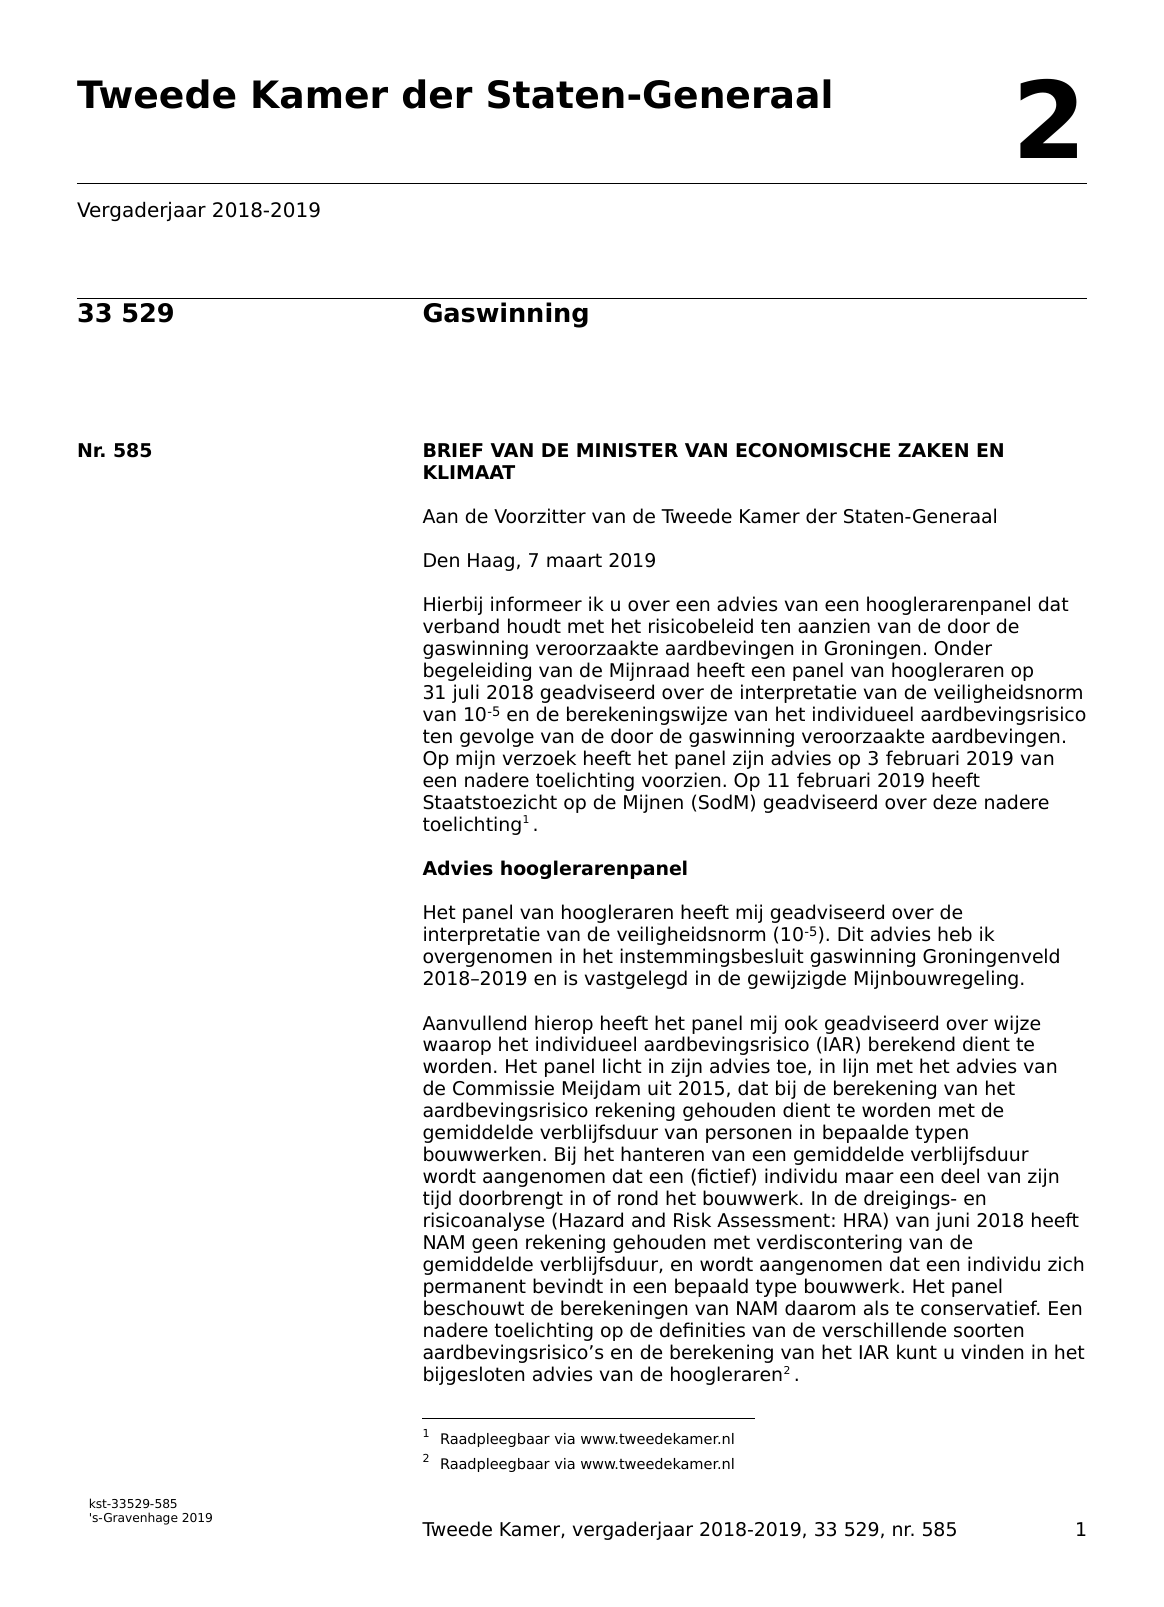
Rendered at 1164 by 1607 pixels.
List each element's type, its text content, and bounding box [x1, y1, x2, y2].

table_header 2 [886, 59, 1087, 183]
text Het panel van hoogleraren heeft mij geadviseerd over de interpretatie van de veiligheidsnorm (10-5). Dit advies heb ik overgenomen in het instemmingsbesluit gaswinning Groningenveld 2018–2019 en is vastgelegd in de gewijzigde Mijnbouwregeling. [422, 902, 1087, 990]
text Aanvullend hierop heeft het panel mij ook geadviseerd over wijze waarop het individueel aardbevingsrisico (IAR) berekend dient te worden. Het panel licht in zijn advies toe, in lijn met het advies van de Commissie Meijdam uit 2015, dat bij de berekening van het aardbevingsrisico rekening gehouden dient te worden met de gemiddelde verblijfsduur van personen in bepaalde typen bouwwerken. Bij het hanteren van een gemiddelde verblijfsduur wordt aangenomen dat een (fictief) individu maar een deel van zijn tijd doorbrengt in of rond het bouwwerk. In de dreigings- en risicoanalyse (Hazard and Risk Assessment: HRA) van juni 2018 heeft NAM geen rekening gehouden met verdiscontering van de gemiddelde verblijfsduur, en wordt aangenomen dat een individu zich permanent bevindt in een bepaald type bouwwerk. Het panel beschouwt de berekeningen van NAM daarom als te conservatief. Een nadere toelichting op de definities van de verschillende soorten aardbevingsrisico’s en de berekening van het IAR kunt u vinden in het bijgesloten advies van de hoogleraren. [422, 1012, 1087, 1386]
subtitle 33 529 Gaswinning [77, 299, 1087, 329]
text kst-33529-585 [88, 1497, 323, 1511]
table_cell Vergaderjaar 2018-2019 [77, 184, 1087, 298]
subtitle Nr. 585 BRIEF VAN DE MINISTER VAN ECONOMISCHE ZAKEN EN KLIMAAT [77, 440, 1087, 484]
text 's-Gravenhage 2019 [88, 1511, 323, 1525]
table_header Tweede Kamer der Staten-Generaal [77, 59, 886, 183]
text Raadpleegbaar via www.tweedekamer.nl [422, 1427, 1087, 1449]
text Aan de Voorzitter van de Tweede Kamer der Staten-Generaal [422, 506, 1087, 528]
text Raadpleegbaar via www.tweedekamer.nl [422, 1452, 1087, 1474]
text Hierbij informeer ik u over een advies van een hooglerarenpanel dat verband houdt met het risicobeleid ten aanzien van de door de gaswinning veroorzaakte aardbevingen in Groningen. Onder begeleiding van de Mijnraad heeft een panel van hoogleraren op 31 juli 2018 geadviseerd over de interpretatie van de veiligheidsnorm van 10-5 en de berekeningswijze van het individueel aardbevingsrisico ten gevolge van de door de gaswinning veroorzaakte aardbevingen. Op mijn verzoek heeft het panel zijn advies op 3 februari 2019 van een nadere toelichting voorzien. Op 11 februari 2019 heeft Staatstoezicht op de Mijnen (SodM) geadviseerd over deze nadere toelichting. [422, 594, 1087, 836]
text Den Haag, 7 maart 2019 [422, 550, 1087, 572]
subtitle Advies hooglerarenpanel [422, 858, 1087, 880]
